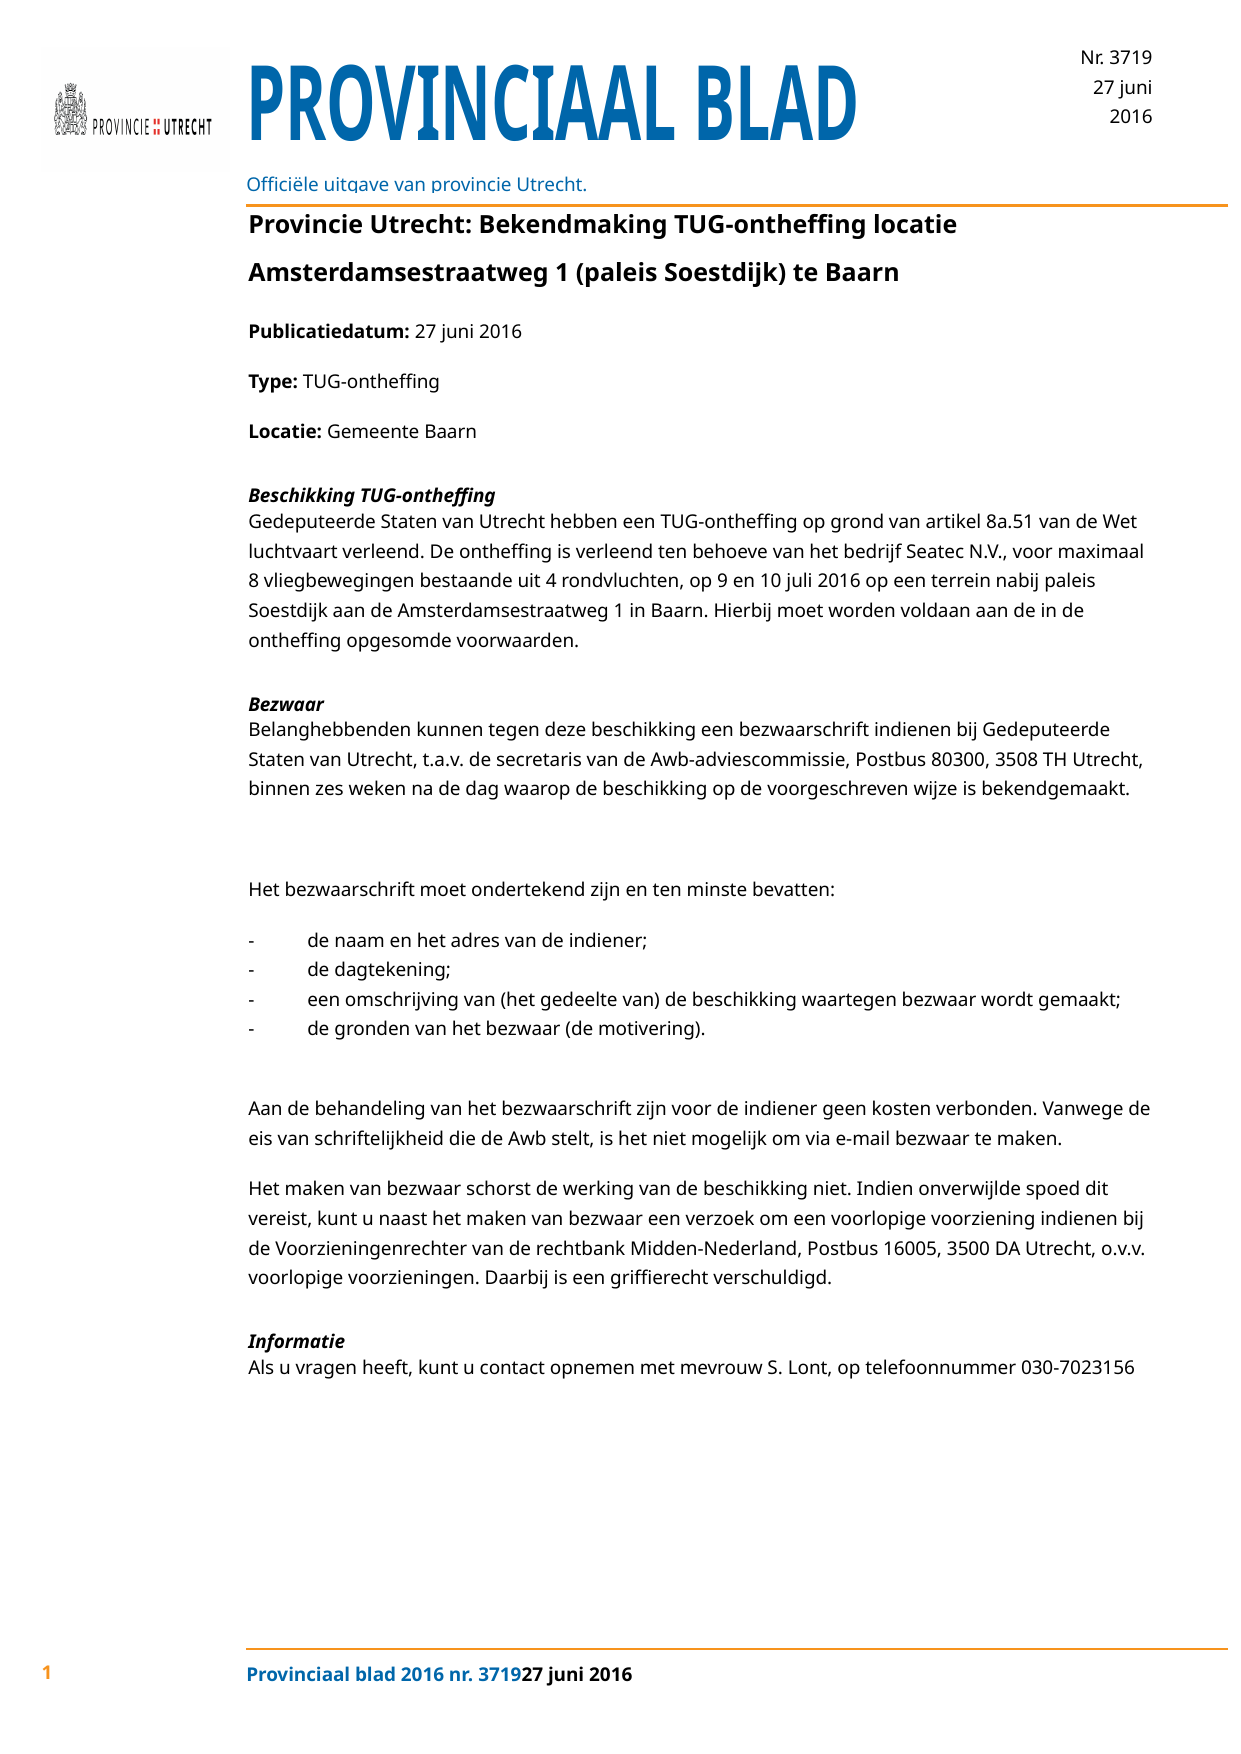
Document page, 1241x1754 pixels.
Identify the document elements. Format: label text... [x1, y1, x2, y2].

list de dagtekening; [248, 956, 1152, 982]
text Het bezwaarschrift moet ondertekend zijn en ten minste bevatten: [248, 876, 1152, 902]
picture [41, 47, 231, 172]
text Aan de behandeling van het bezwaarschrift zijn voor de indiener geen kosten verbonden. Vanwege de eis van schriftelijkheid die de Awb stelt, is het niet mogelijk om via e-mail bezwaar te maken. [248, 1096, 1152, 1151]
text Type: TUG-ontheffing [248, 368, 1152, 394]
list de naam en het adres van de indiener; [248, 927, 1152, 953]
text Beschikking TUG-ontheffing [248, 483, 1152, 508]
text Provincie Utrecht: Bekendmaking TUG-ontheffing locatie Amsterdamsestraatweg 1 (paleis Soestdijk) te Baarn [248, 207, 1152, 288]
text Bezwaar [248, 691, 1152, 716]
list een omschrijving van (het gedeelte van) de beschikking waartegen bezwaar wordt gemaakt; [248, 986, 1152, 1012]
text Informatie [248, 1328, 1152, 1354]
text Als u vragen heeft, kunt u contact opnemen met mevrouw S. Lont, op telefoonnummer 030-7023156 [248, 1354, 1152, 1380]
text Belanghebbenden kunnen tegen deze beschikking een bezwaarschrift indienen bij Gedeputeerde Staten van Utrecht, t.a.v. de secretaris van de Awb-adviescommissie, Postbus 80300, 3508 TH Utrecht, binnen zes weken na de dag waarop de beschikking op de voorgeschreven wijze is bekendgemaakt. [248, 716, 1152, 801]
text Publicatiedatum: 27 juni 2016 [248, 318, 1152, 344]
list de gronden van het bezwaar (de motivering). [248, 1016, 1152, 1041]
text Locatie: Gemeente Baarn [248, 419, 1152, 444]
text Het maken van bezwaar schorst de werking van de beschikking niet. Indien onverwijlde spoed dit vereist, kunt u naast het maken van bezwaar een verzoek om een voorlopige voorziening indienen bij de Voorzieningenrechter van de rechtbank Midden-Nederland, Postbus 16005, 3500 DA Utrecht, o.v.v. voorlopige voorzieningen. Daarbij is een griffierecht verschuldigd. [248, 1176, 1152, 1290]
text Gedeputeerde Staten van Utrecht hebben een TUG-ontheffing op grond van artikel 8a.51 van de Wet luchtvaart verleend. De ontheffing is verleend ten behoeve van het bedrijf Seatec N.V., voor maximaal 8 vliegbewegingen bestaande uit 4 rondvluchten, op 9 en 10 juli 2016 op een terrein nabij paleis Soestdijk aan de Amsterdamsestraatweg 1 in Baarn. Hierbij moet worden voldaan aan de in de ontheffing opgesomde voorwaarden. [248, 508, 1152, 652]
